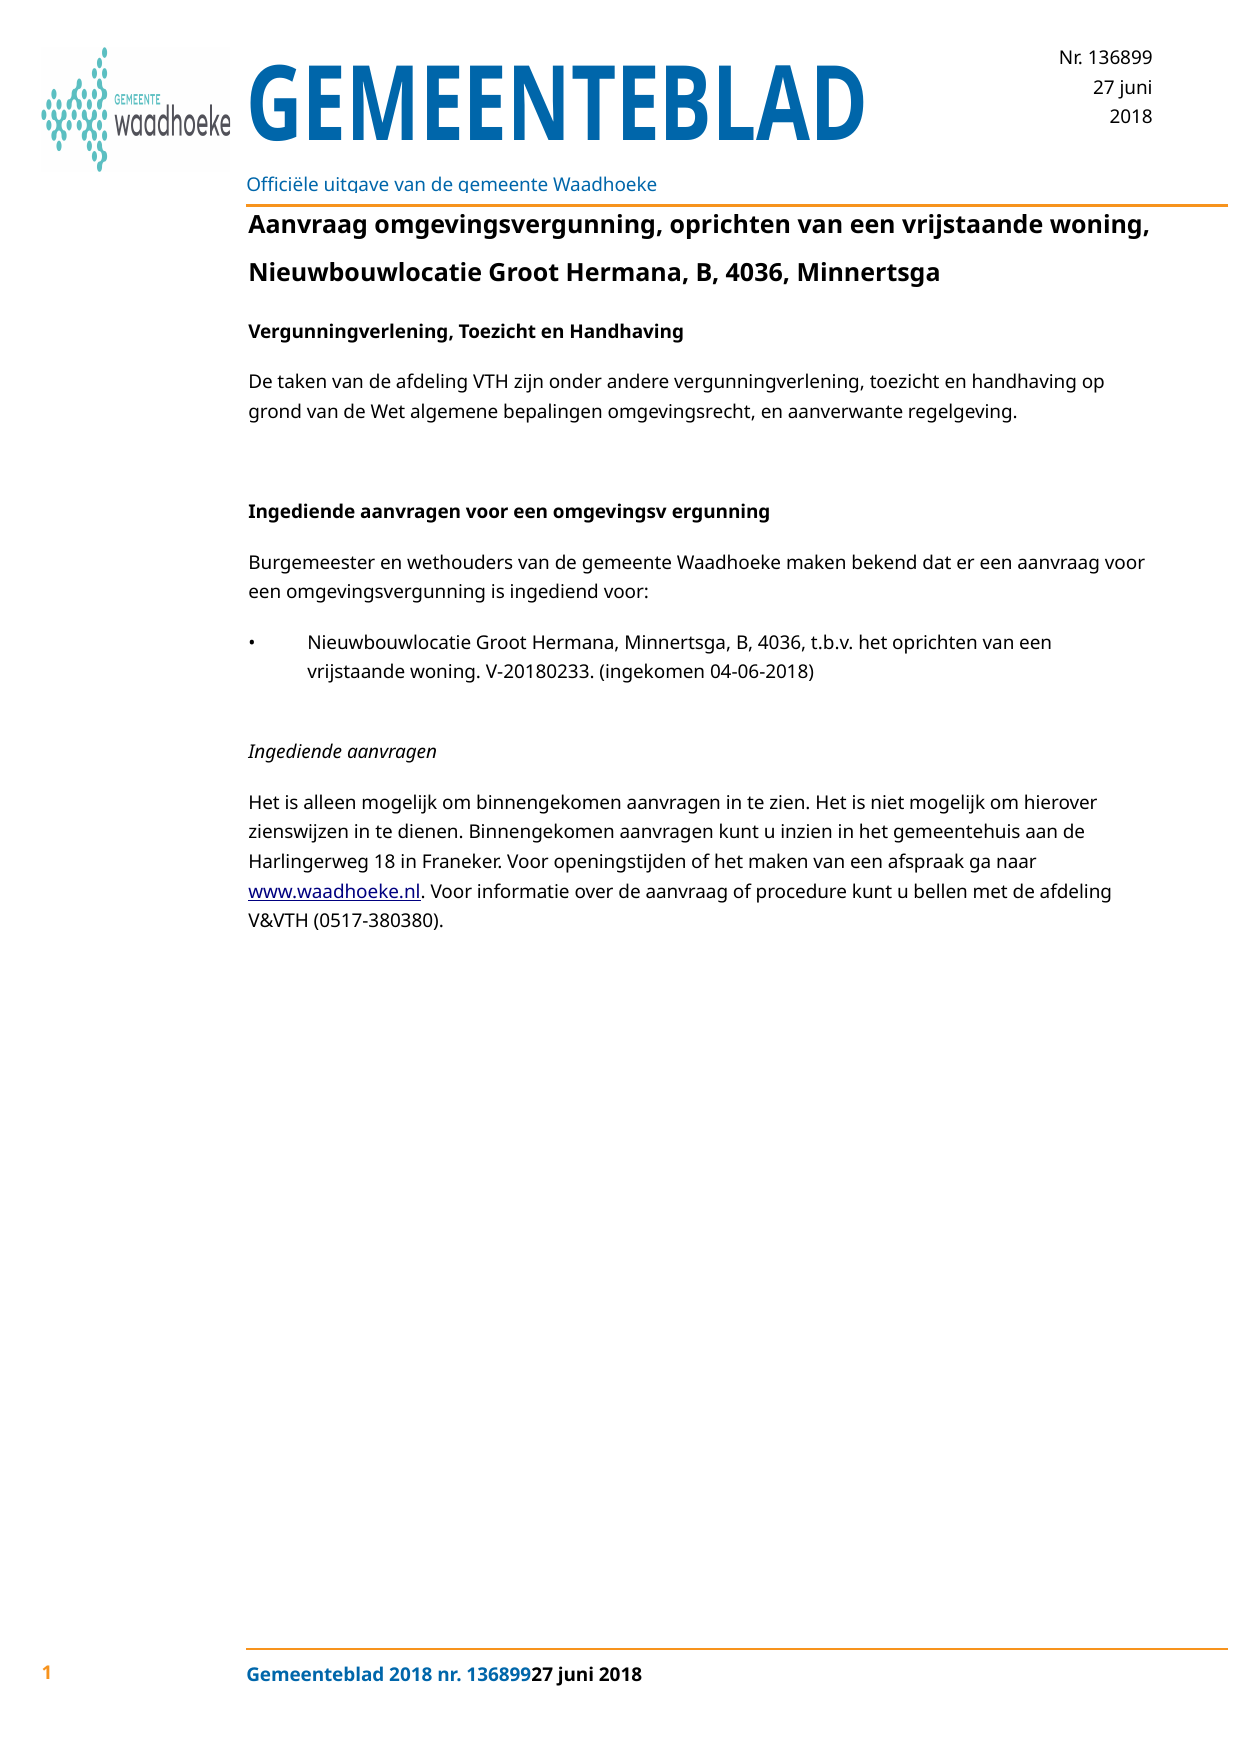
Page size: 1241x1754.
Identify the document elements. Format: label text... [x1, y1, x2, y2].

text Vergunningverlening, Toezicht en Handhaving [248, 318, 1152, 344]
text Burgemeester en wethouders van de gemeente Waadhoeke maken bekend dat er een aanvraag voor een omgevingsvergunning is ingediend voor: [248, 549, 1152, 604]
text De taken van de afdeling VTH zijn onder andere vergunningverlening, toezicht en handhaving op grond van de Wet algemene bepalingen omgevingsrecht, en aanverwante regelgeving. [248, 368, 1152, 424]
list Nieuwbouwlocatie Groot Hermana, Minnertsga, B, 4036, t.b.v. het oprichten van een vrijstaande woning. V-20180233. (ingekomen 04-06-2018) [248, 629, 1152, 684]
text Het is alleen mogelijk om binnengekomen aanvragen in te zien. Het is niet mogelijk om hierover zienswijzen in te dienen. Binnengekomen aanvragen kunt u inzien in het gemeentehuis aan de Harlingerweg 18 in Franeker. Voor openingstijden of het maken van een afspraak ga naar www.waadhoeke.nl. Voor informatie over de aanvraag of procedure kunt u bellen met de afdeling V&VTH (0517-380380). [248, 789, 1152, 933]
text Ingediende aanvragen [248, 739, 1152, 764]
text Ingediende aanvragen voor een omgevingsv ergunning [248, 499, 1152, 524]
picture [41, 47, 231, 172]
text Aanvraag omgevingsvergunning, oprichten van een vrijstaande woning, Nieuwbouwlocatie Groot Hermana, B, 4036, Minnertsga [248, 207, 1152, 288]
